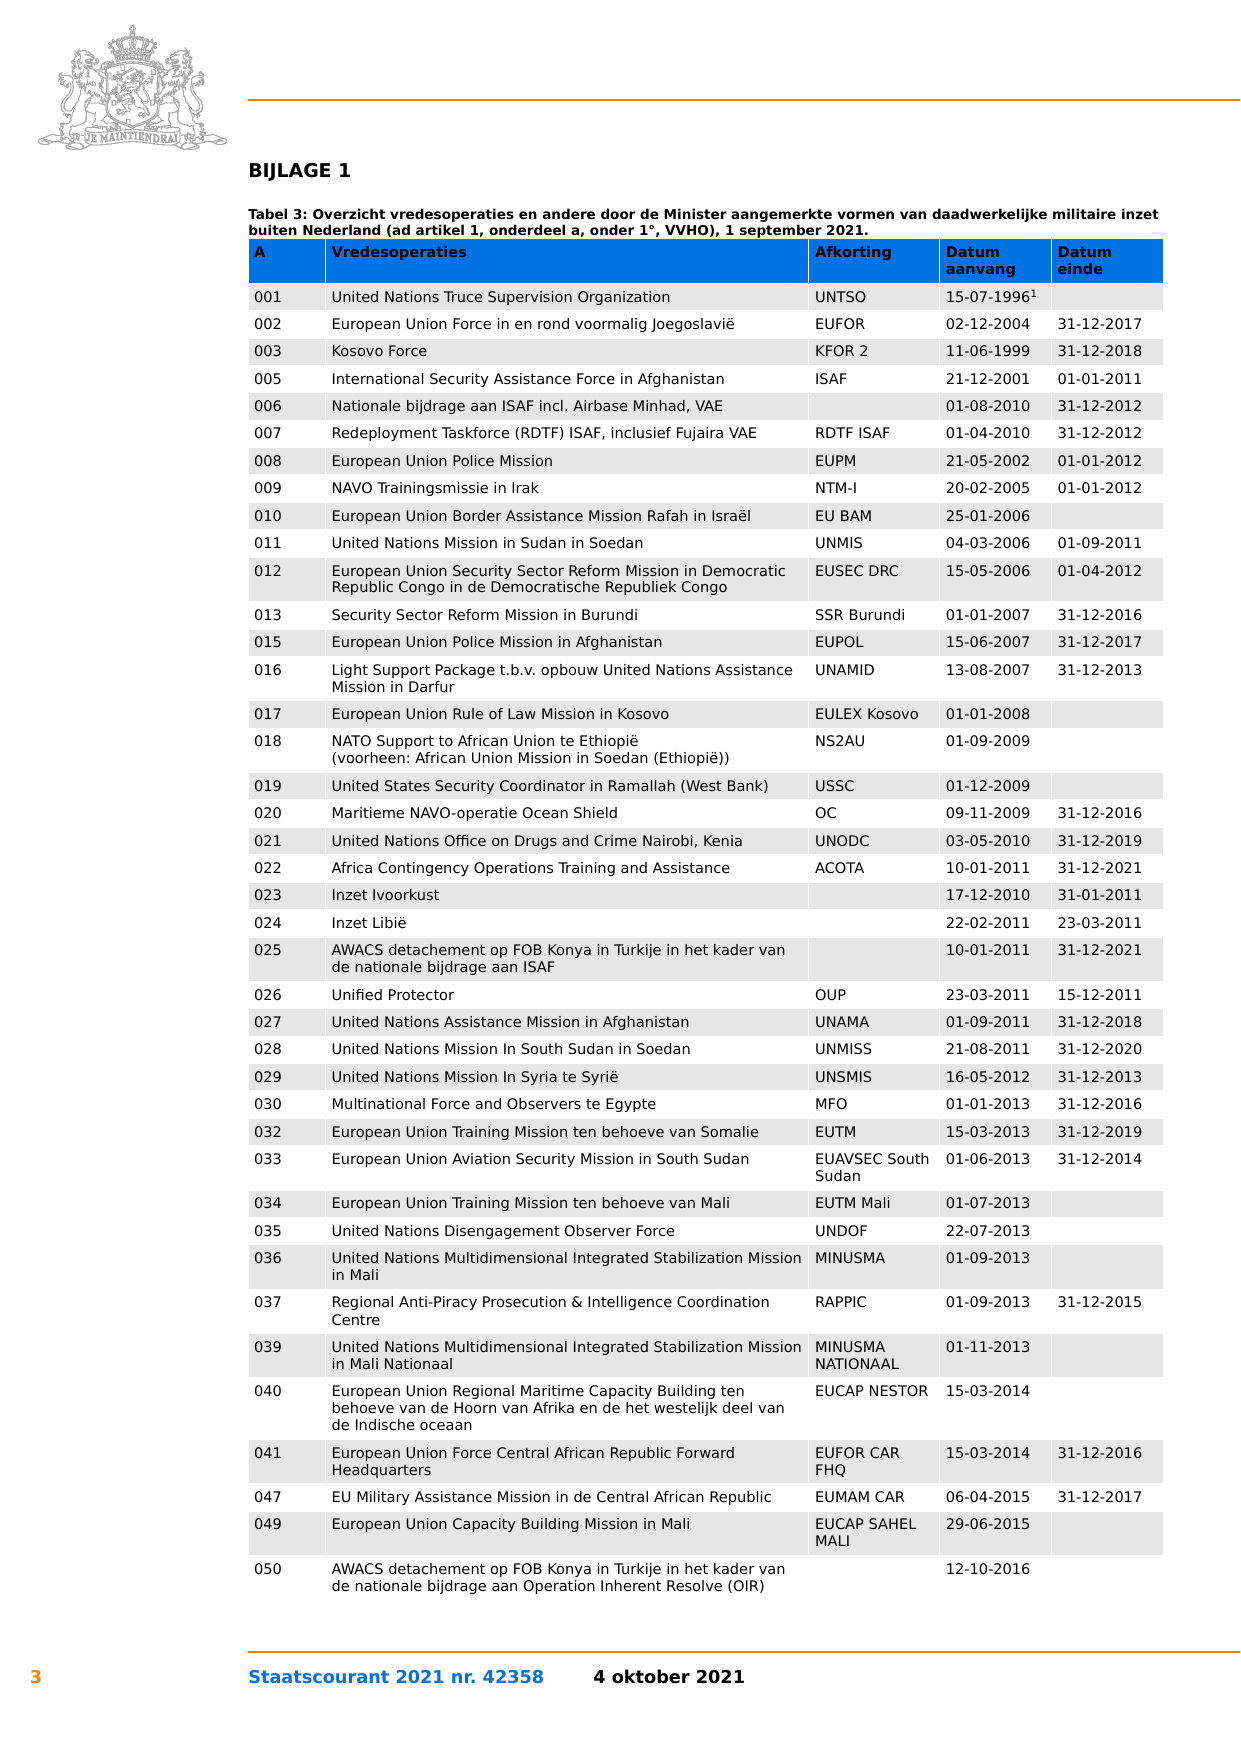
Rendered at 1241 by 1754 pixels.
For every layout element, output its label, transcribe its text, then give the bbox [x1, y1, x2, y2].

table_cell Nationale bijdrage aan ISAF incl. Airbase Minhad, VAE [326, 393, 808, 420]
table_cell [1052, 1379, 1163, 1439]
table_cell A [249, 239, 325, 283]
table_cell Afkorting [809, 239, 939, 283]
table_cell 03-05-2010 [940, 828, 1051, 854]
table_cell UNODC [809, 828, 939, 854]
table_cell 15-05-2006 [940, 558, 1051, 601]
table_cell 15-06-2007 [940, 630, 1051, 656]
table_cell [1052, 503, 1163, 529]
table_cell 01-12-2009 [940, 773, 1051, 799]
table_cell 31-12-2016 [1052, 1091, 1163, 1118]
table_cell UNTSO [809, 284, 939, 310]
table_cell 035 [249, 1218, 325, 1244]
table_cell [1052, 1218, 1163, 1244]
table_cell 040 [249, 1379, 325, 1439]
table_cell Inzet Ivoorkust [326, 883, 808, 909]
table_cell 01-06-2013 [940, 1146, 1051, 1189]
table_cell 10-01-2011 [940, 855, 1051, 882]
table_cell 013 [249, 602, 325, 628]
table_cell 09-11-2009 [940, 800, 1051, 827]
table_cell 027 [249, 1009, 325, 1036]
table_cell United Nations Truce Supervision Organization [326, 284, 808, 310]
table_cell MINUSMA NATIONAAL [809, 1334, 939, 1377]
table_cell 01-01-2008 [940, 701, 1051, 728]
table_cell 01-01-2013 [940, 1091, 1051, 1118]
table_cell United Nations Disengagement Observer Force [326, 1218, 808, 1244]
table_cell EUCAP NESTOR [809, 1379, 939, 1439]
table_cell SSR Burundi [809, 602, 939, 628]
table_cell 003 [249, 339, 325, 365]
table_cell 31-12-2013 [1052, 657, 1163, 700]
table_cell 01-04-2010 [940, 421, 1051, 447]
table_cell United Nations Mission In South Sudan in Soedan [326, 1037, 808, 1063]
table_cell 02-12-2004 [940, 311, 1051, 337]
table_cell United Nations Assistance Mission in Afghanistan [326, 1009, 808, 1036]
table_cell Multinational Force and Observers te Egypte [326, 1091, 808, 1118]
table_cell [809, 938, 939, 981]
table_cell [1052, 729, 1163, 772]
table_cell Kosovo Force [326, 339, 808, 365]
table_cell [1052, 701, 1163, 728]
table_cell 018 [249, 729, 325, 772]
table_cell OC [809, 800, 939, 827]
table_cell 23-03-2011 [1052, 910, 1163, 936]
table_cell 037 [249, 1290, 325, 1333]
table_cell RAPPIC [809, 1290, 939, 1333]
table_cell Redeployment Taskforce (RDTF) ISAF, inclusief Fujaira VAE [326, 421, 808, 447]
table_cell [1052, 284, 1163, 310]
table_cell United States Security Coordinator in Ramallah (West Bank) [326, 773, 808, 799]
table_header Tabel 3: Overzicht vredesoperaties en andere door de Minister aangemerkte vormen van daadwerkelijke militaire inzet buiten Nederland (ad artikel 1, onderdeel a, onder 1°, VVHO), 1 september 2021. [248, 207, 1163, 238]
table_cell 01-01-2007 [940, 602, 1051, 628]
table_cell 005 [249, 366, 325, 392]
table_cell EULEX Kosovo [809, 701, 939, 728]
table_cell European Union Police Mission in Afghanistan [326, 630, 808, 656]
table_cell RDTF ISAF [809, 421, 939, 447]
table_cell 31-12-2017 [1052, 311, 1163, 337]
table_cell 034 [249, 1191, 325, 1217]
table_cell 049 [249, 1512, 325, 1555]
table_cell EUAVSEC South Sudan [809, 1146, 939, 1189]
table_cell 033 [249, 1146, 325, 1189]
table_cell United Nations Multidimensional Integrated Stabilization Mission in Mali Nationaal [326, 1334, 808, 1377]
table_cell European Union Force in en rond voormalig Joegoslavië [326, 311, 808, 337]
table_cell 001 [249, 284, 325, 310]
table_cell 23-03-2011 [940, 982, 1051, 1008]
table_cell UNAMID [809, 657, 939, 700]
table_cell [809, 393, 939, 420]
table_cell 31-01-2011 [1052, 883, 1163, 909]
table_cell 032 [249, 1119, 325, 1145]
table_cell UNAMA [809, 1009, 939, 1036]
table_cell EUMAM CAR [809, 1484, 939, 1511]
table_cell 01-01-2011 [1052, 366, 1163, 392]
table_cell ACOTA [809, 855, 939, 882]
table_cell 015 [249, 630, 325, 656]
table_cell ISAF [809, 366, 939, 392]
table_cell 002 [249, 311, 325, 337]
table_cell AWACS detachement op FOB Konya in Turkije in het kader van de nationale bijdrage aan Operation Inherent Resolve (OIR) [326, 1556, 808, 1599]
table_cell 01-01-2012 [1052, 476, 1163, 502]
table_cell 31-12-2019 [1052, 1119, 1163, 1145]
table_cell 21-08-2011 [940, 1037, 1051, 1063]
table_cell European Union Regional Maritime Capacity Building ten behoeve van de Hoorn van Afrika en de het westelijk deel van de Indische oceaan [326, 1379, 808, 1439]
table_cell European Union Training Mission ten behoeve van Mali [326, 1191, 808, 1217]
table_cell 06-04-2015 [940, 1484, 1051, 1511]
table_cell 15-03-2014 [940, 1379, 1051, 1439]
table_cell 31-12-2015 [1052, 1290, 1163, 1333]
table_cell EUFOR CAR FHQ [809, 1440, 939, 1483]
table_cell EUPOL [809, 630, 939, 656]
table_cell EU BAM [809, 503, 939, 529]
table_cell 026 [249, 982, 325, 1008]
table_cell EUTM Mali [809, 1191, 939, 1217]
table_cell 31-12-2018 [1052, 1009, 1163, 1036]
table_cell Security Sector Reform Mission in Burundi [326, 602, 808, 628]
table_cell 021 [249, 828, 325, 854]
table_cell 047 [249, 1484, 325, 1511]
table_cell 016 [249, 657, 325, 700]
table_cell United Nations Multidimensional Integrated Stabilization Mission in Mali [326, 1245, 808, 1289]
table_cell 007 [249, 421, 325, 447]
table_cell 22-02-2011 [940, 910, 1051, 936]
table_cell 039 [249, 1334, 325, 1377]
table_cell 050 [249, 1556, 325, 1599]
table_cell UNMISS [809, 1037, 939, 1063]
table_cell 041 [249, 1440, 325, 1483]
table_cell Africa Contingency Operations Training and Assistance [326, 855, 808, 882]
table_cell [809, 1556, 939, 1599]
table_cell Datum aanvang [940, 239, 1051, 283]
table_cell KFOR 2 [809, 339, 939, 365]
table_cell 29-06-2015 [940, 1512, 1051, 1555]
table_cell UNMIS [809, 530, 939, 557]
table_cell 17-12-2010 [940, 883, 1051, 909]
table_cell Light Support Package t.b.v. opbouw United Nations Assistance Mission in Darfur [326, 657, 808, 700]
table_cell 31-12-2016 [1052, 1440, 1163, 1483]
table_cell 01-07-2013 [940, 1191, 1051, 1217]
table_cell 31-12-2017 [1052, 1484, 1163, 1511]
table_cell 012 [249, 558, 325, 601]
table_cell [1052, 1245, 1163, 1289]
table_cell 22-07-2013 [940, 1218, 1051, 1244]
table_cell 029 [249, 1064, 325, 1090]
table_cell EUCAP SAHEL MALI [809, 1512, 939, 1555]
table_cell 31-12-2019 [1052, 828, 1163, 854]
table_cell 024 [249, 910, 325, 936]
table_cell Inzet Libië [326, 910, 808, 936]
table_cell 01-09-2011 [1052, 530, 1163, 557]
table_cell 010 [249, 503, 325, 529]
table_cell [1052, 773, 1163, 799]
table_cell 31-12-2014 [1052, 1146, 1163, 1189]
table_cell European Union Training Mission ten behoeve van Somalie [326, 1119, 808, 1145]
table_cell European Union Force Central African Republic Forward Headquarters [326, 1440, 808, 1483]
table_cell 020 [249, 800, 325, 827]
table_cell UNSMIS [809, 1064, 939, 1090]
table_cell International Security Assistance Force in Afghanistan [326, 366, 808, 392]
table_cell UNDOF [809, 1218, 939, 1244]
table_cell 10-01-2011 [940, 938, 1051, 981]
table_cell Maritieme NAVO-operatie Ocean Shield [326, 800, 808, 827]
table_cell 11-06-1999 [940, 339, 1051, 365]
table_cell [1052, 1191, 1163, 1217]
table_cell European Union Rule of Law Mission in Kosovo [326, 701, 808, 728]
table_cell 31-12-2013 [1052, 1064, 1163, 1090]
table_cell 030 [249, 1091, 325, 1118]
table_cell NATO Support to African Union te Ethiopië (voorheen: African Union Mission in Soedan (Ethiopië)) [326, 729, 808, 772]
table_cell European Union Aviation Security Mission in South Sudan [326, 1146, 808, 1189]
table_cell USSC [809, 773, 939, 799]
table_cell 028 [249, 1037, 325, 1063]
table_cell 15-03-2013 [940, 1119, 1051, 1145]
table_cell European Union Police Mission [326, 448, 808, 474]
table_cell EUSEC DRC [809, 558, 939, 601]
table_cell 25-01-2006 [940, 503, 1051, 529]
table_cell 01-01-2012 [1052, 448, 1163, 474]
table_cell European Union Capacity Building Mission in Mali [326, 1512, 808, 1555]
table_cell [809, 883, 939, 909]
table_cell [809, 910, 939, 936]
table_cell [1052, 1334, 1163, 1377]
table_cell 022 [249, 855, 325, 882]
table_cell 04-03-2006 [940, 530, 1051, 557]
table_cell 01-09-2011 [940, 1009, 1051, 1036]
table_cell 31-12-2017 [1052, 630, 1163, 656]
table_cell 017 [249, 701, 325, 728]
table_cell 31-12-2016 [1052, 800, 1163, 827]
table_cell EUFOR [809, 311, 939, 337]
subtitle BIJLAGE 1 [248, 160, 1163, 182]
table_cell 01-08-2010 [940, 393, 1051, 420]
table_cell 21-05-2002 [940, 448, 1051, 474]
table_cell 009 [249, 476, 325, 502]
table_cell 01-09-2013 [940, 1290, 1051, 1333]
table_cell European Union Security Sector Reform Mission in Democratic Republic Congo in de Democratische Republiek Congo [326, 558, 808, 601]
table_cell 011 [249, 530, 325, 557]
table_cell Regional Anti-Piracy Prosecution & Intelligence Coordination Centre [326, 1290, 808, 1333]
table_cell European Union Border Assistance Mission Rafah in Israël [326, 503, 808, 529]
table_cell 31-12-2021 [1052, 855, 1163, 882]
table_cell 036 [249, 1245, 325, 1289]
table_cell 025 [249, 938, 325, 981]
table_cell 15-03-2014 [940, 1440, 1051, 1483]
table_cell 21-12-2001 [940, 366, 1051, 392]
table_cell United Nations Mission in Sudan in Soedan [326, 530, 808, 557]
table_cell NTM-I [809, 476, 939, 502]
table_cell 023 [249, 883, 325, 909]
table_cell NS2AU [809, 729, 939, 772]
table_cell OUP [809, 982, 939, 1008]
table_cell [1052, 1512, 1163, 1555]
table_cell 31-12-2012 [1052, 421, 1163, 447]
table_cell 13-08-2007 [940, 657, 1051, 700]
table_cell AWACS detachement op FOB Konya in Turkije in het kader van de nationale bijdrage aan ISAF [326, 938, 808, 981]
table_cell NAVO Trainingsmissie in Irak [326, 476, 808, 502]
table_cell 31-12-2012 [1052, 393, 1163, 420]
picture [38, 25, 227, 150]
table_cell Unified Protector [326, 982, 808, 1008]
table_cell 01-09-2013 [940, 1245, 1051, 1289]
table_cell 01-04-2012 [1052, 558, 1163, 601]
table_cell [1052, 1556, 1163, 1599]
table_cell 01-09-2009 [940, 729, 1051, 772]
table_cell 01-11-2013 [940, 1334, 1051, 1377]
table_cell MINUSMA [809, 1245, 939, 1289]
table_cell MFO [809, 1091, 939, 1118]
table_cell 31-12-2018 [1052, 339, 1163, 365]
table_cell United Nations Office on Drugs and Crime Nairobi, Kenia [326, 828, 808, 854]
table_cell EU Military Assistance Mission in de Central African Republic [326, 1484, 808, 1511]
table_cell EUPM [809, 448, 939, 474]
table_cell EUTM [809, 1119, 939, 1145]
table_cell 019 [249, 773, 325, 799]
table_cell Datum einde [1052, 239, 1163, 283]
table_cell 15-12-2011 [1052, 982, 1163, 1008]
table_cell 31-12-2021 [1052, 938, 1163, 981]
table_cell 12-10-2016 [940, 1556, 1051, 1599]
table_cell 16-05-2012 [940, 1064, 1051, 1090]
table_cell 31-12-2020 [1052, 1037, 1163, 1063]
table_cell 15-07-19961 [940, 284, 1051, 310]
table_cell Vredesoperaties [326, 239, 808, 283]
table_cell 20-02-2005 [940, 476, 1051, 502]
table_cell United Nations Mission In Syria te Syrië [326, 1064, 808, 1090]
table_cell 006 [249, 393, 325, 420]
table_cell 008 [249, 448, 325, 474]
table_cell 31-12-2016 [1052, 602, 1163, 628]
